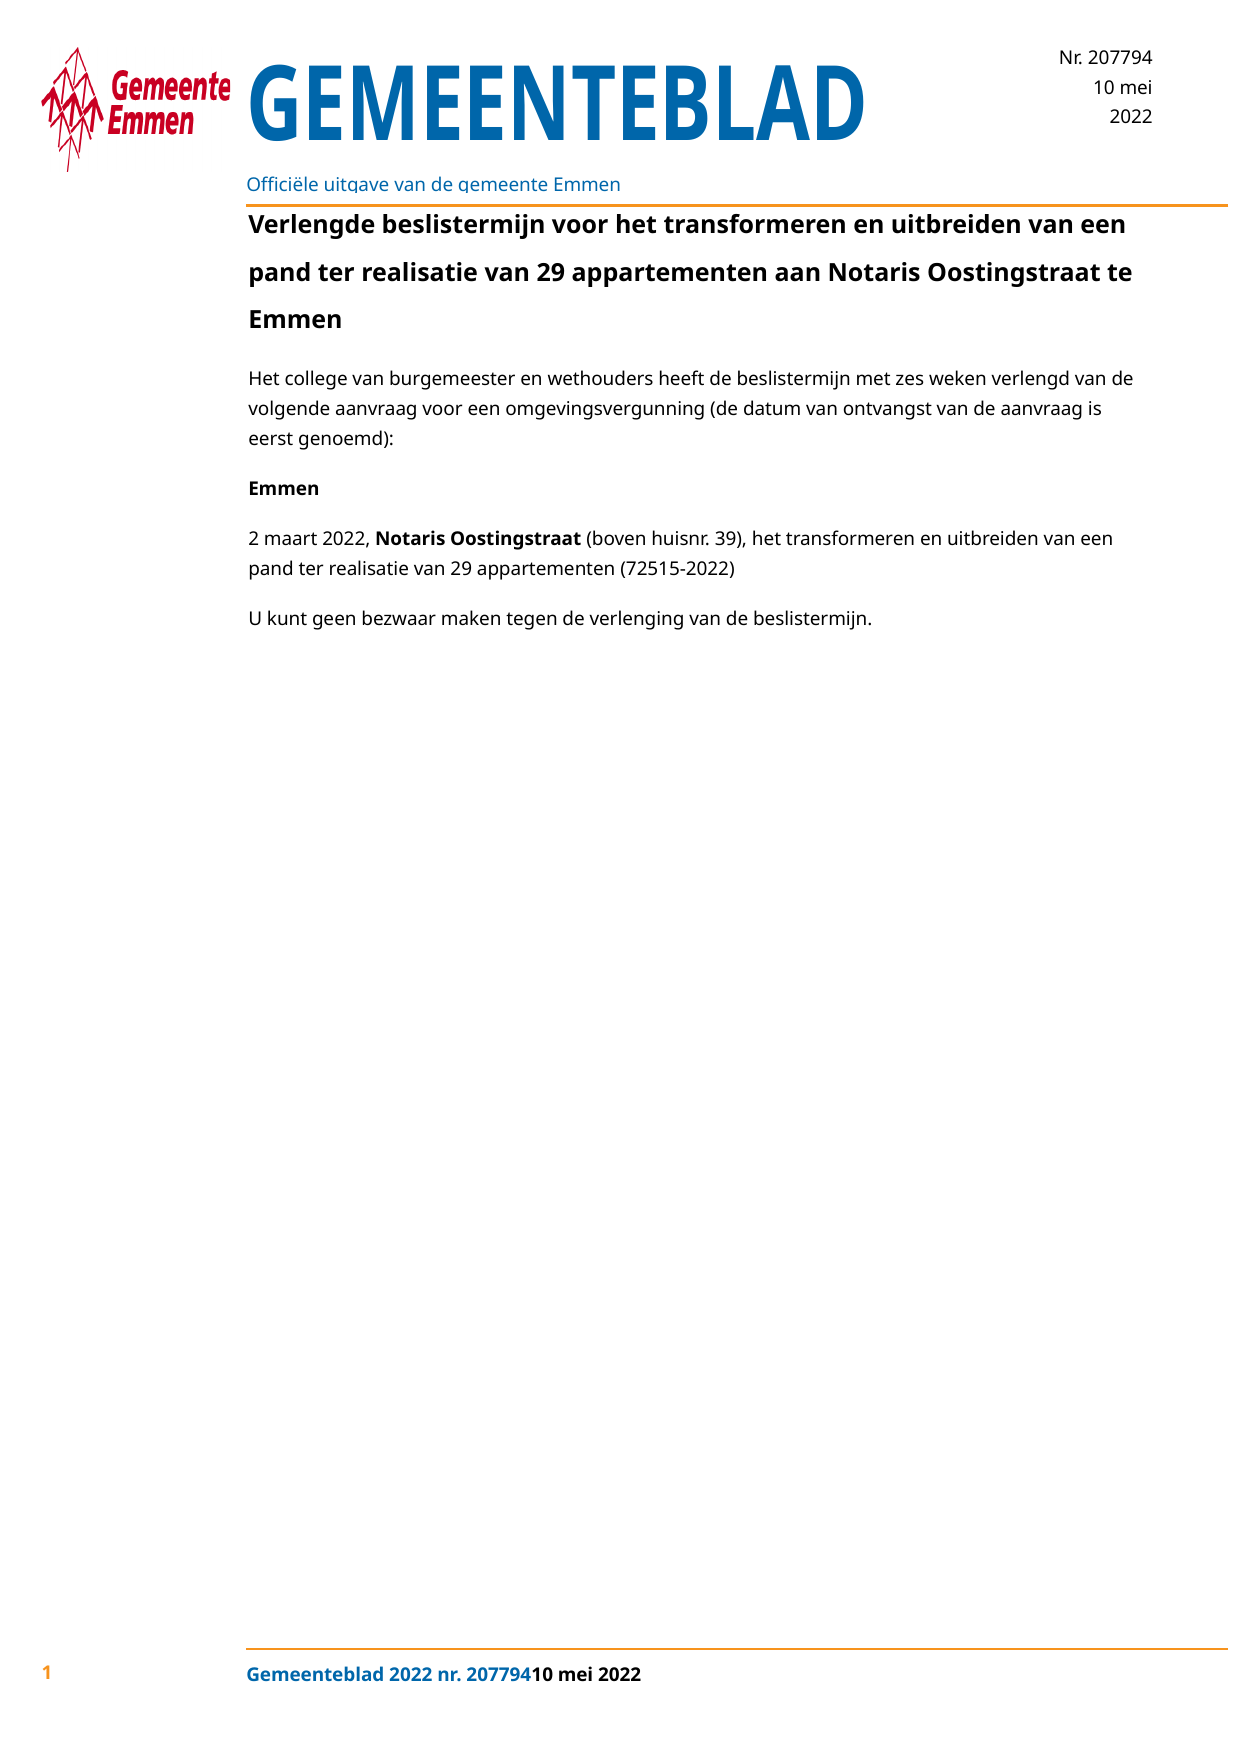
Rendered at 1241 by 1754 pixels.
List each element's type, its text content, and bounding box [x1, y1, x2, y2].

text 2 maart 2022, Notaris Oostingstraat (boven huisnr. 39), het transformeren en uitbreiden van een pand ter realisatie van 29 appartementen (72515-2022) [248, 526, 1152, 581]
picture [41, 47, 231, 172]
text U kunt geen bezwaar maken tegen de verlenging van de beslistermijn. [248, 606, 1152, 631]
text Het college van burgemeester en wethouders heeft de beslistermijn met zes weken verlengd van de volgende aanvraag voor een omgevingsvergunning (de datum van ontvangst van de aanvraag is eerst genoemd): [248, 366, 1152, 450]
text Verlengde beslistermijn voor het transformeren en uitbreiden van een pand ter realisatie van 29 appartementen aan Notaris Oostingstraat te Emmen [248, 207, 1152, 336]
text Emmen [248, 475, 1152, 501]
